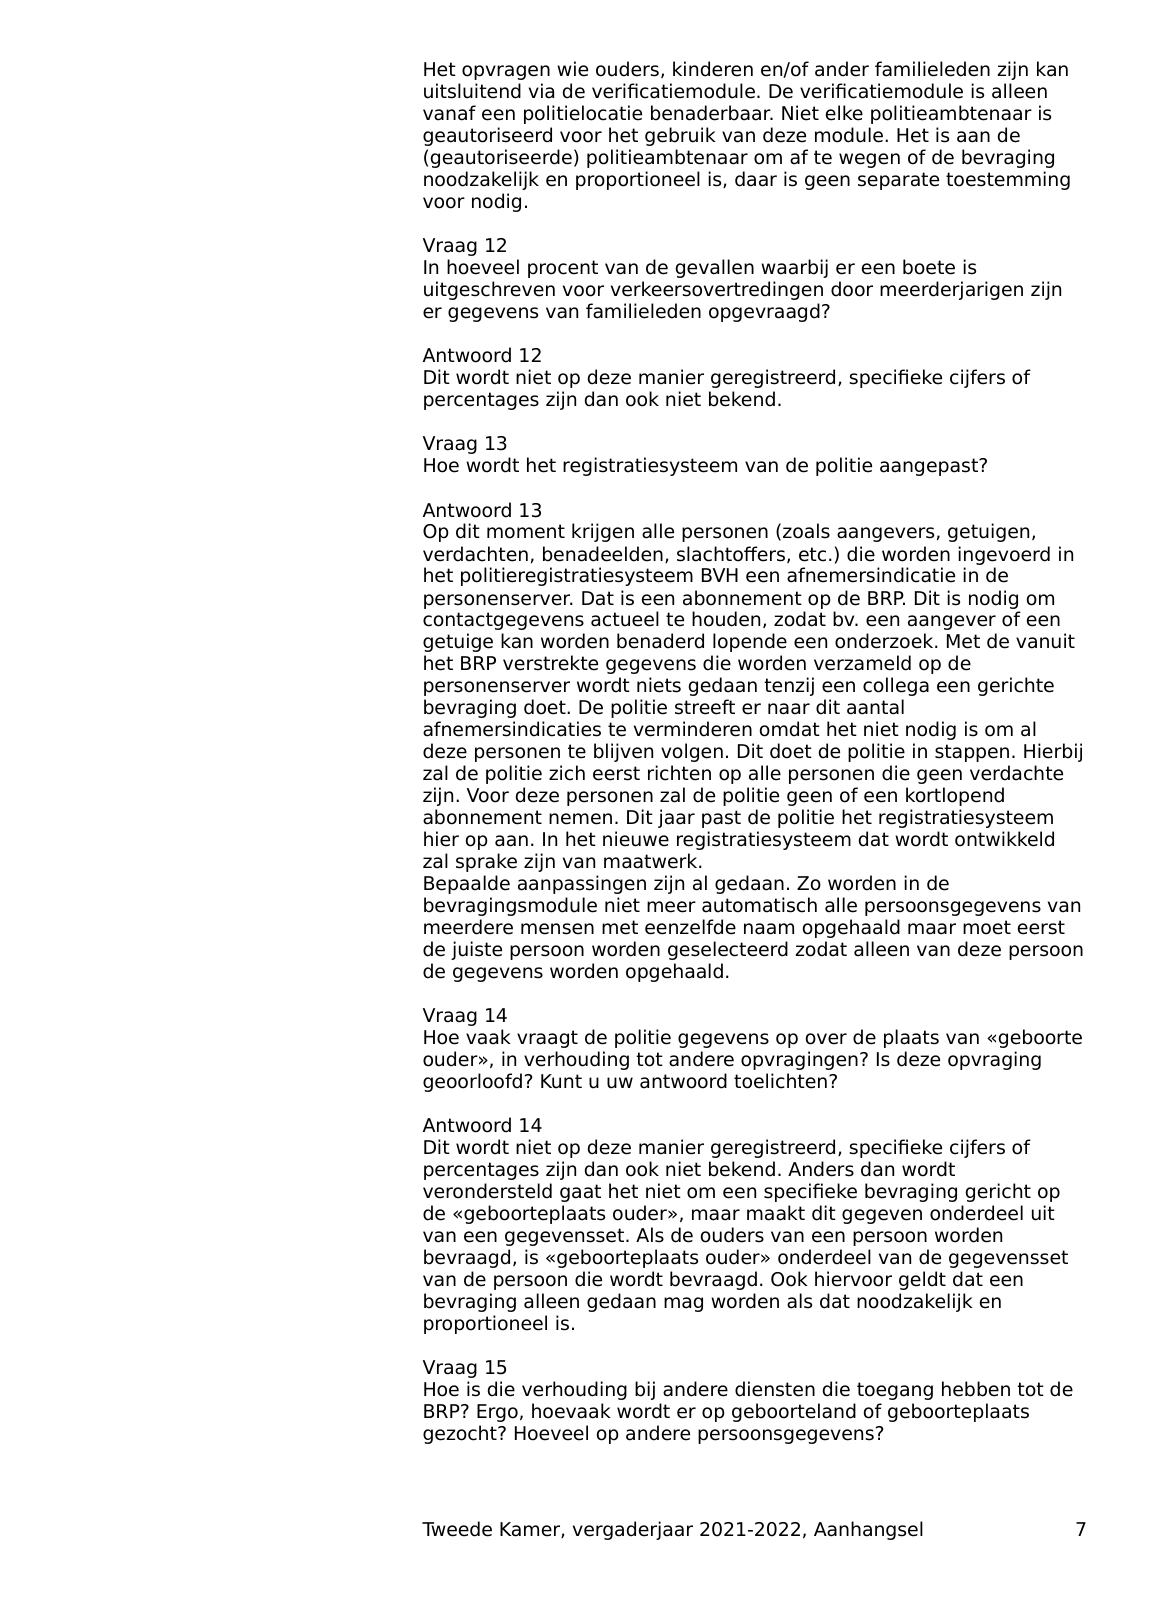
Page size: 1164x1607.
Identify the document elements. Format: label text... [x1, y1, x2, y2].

text In hoeveel procent van de gevallen waarbij er een boete is uitgeschreven voor verkeersovertredingen door meerderjarigen zijn er gegevens van familieleden opgevraagd? [422, 257, 1087, 323]
text Dit wordt niet op deze manier geregistreerd, specifieke cijfers of percentages zijn dan ook niet bekend. Anders dan wordt verondersteld gaat het niet om een specifieke bevraging gericht op de «geboorteplaats ouder», maar maakt dit gegeven onderdeel uit van een gegevensset. Als de ouders van een persoon worden bevraagd, is «geboorteplaats ouder» onderdeel van de gegevensset van de persoon die wordt bevraagd. Ook hiervoor geldt dat een bevraging alleen gedaan mag worden als dat noodzakelijk en proportioneel is. [422, 1137, 1087, 1335]
text Antwoord 14 [422, 1115, 1087, 1137]
text Vraag 15 [422, 1357, 1087, 1379]
text Dit wordt niet op deze manier geregistreerd, specifieke cijfers of percentages zijn dan ook niet bekend. [422, 367, 1087, 411]
text Hoe vaak vraagt de politie gegevens op over de plaats van «geboorte ouder», in verhouding tot andere opvragingen? Is deze opvraging geoorloofd? Kunt u uw antwoord toelichten? [422, 1027, 1087, 1093]
text Vraag 14 [422, 1005, 1087, 1027]
text Vraag 12 [422, 235, 1087, 257]
text Hoe wordt het registratiesysteem van de politie aangepast? [422, 455, 1087, 477]
text Vraag 13 [422, 433, 1087, 455]
text Het opvragen wie ouders, kinderen en/of ander familieleden zijn kan uitsluitend via de verificatiemodule. De verificatiemodule is alleen vanaf een politielocatie benaderbaar. Niet elke politieambtenaar is geautoriseerd voor het gebruik van deze module. Het is aan de (geautoriseerde) politieambtenaar om af te wegen of de bevraging noodzakelijk en proportioneel is, daar is geen separate toestemming voor nodig. [422, 59, 1087, 213]
text Antwoord 13 [422, 499, 1087, 521]
text Op dit moment krijgen alle personen (zoals aangevers, getuigen, verdachten, benadeelden, slachtoffers, etc.) die worden ingevoerd in het politieregistratiesysteem BVH een afnemersindicatie in de personenserver. Dat is een abonnement op de BRP. Dit is nodig om contactgegevens actueel te houden, zodat bv. een aangever of een getuige kan worden benaderd lopende een onderzoek. Met de vanuit het BRP verstrekte gegevens die worden verzameld op de personenserver wordt niets gedaan tenzij een collega een gerichte bevraging doet. De politie streeft er naar dit aantal afnemersindicaties te verminderen omdat het niet nodig is om al deze personen te blijven volgen. Dit doet de politie in stappen. Hierbij zal de politie zich eerst richten op alle personen die geen verdachte zijn. Voor deze personen zal de politie geen of een kortlopend abonnement nemen. Dit jaar past de politie het registratiesysteem hier op aan. In het nieuwe registratiesysteem dat wordt ontwikkeld zal sprake zijn van maatwerk. [422, 521, 1087, 873]
text Hoe is die verhouding bij andere diensten die toegang hebben tot de BRP? Ergo, hoevaak wordt er op geboorteland of geboorteplaats gezocht? Hoeveel op andere persoonsgegevens? [422, 1379, 1087, 1445]
text Bepaalde aanpassingen zijn al gedaan. Zo worden in de bevragingsmodule niet meer automatisch alle persoonsgegevens van meerdere mensen met eenzelfde naam opgehaald maar moet eerst de juiste persoon worden geselecteerd zodat alleen van deze persoon de gegevens worden opgehaald. [422, 873, 1087, 983]
text Antwoord 12 [422, 345, 1087, 367]
